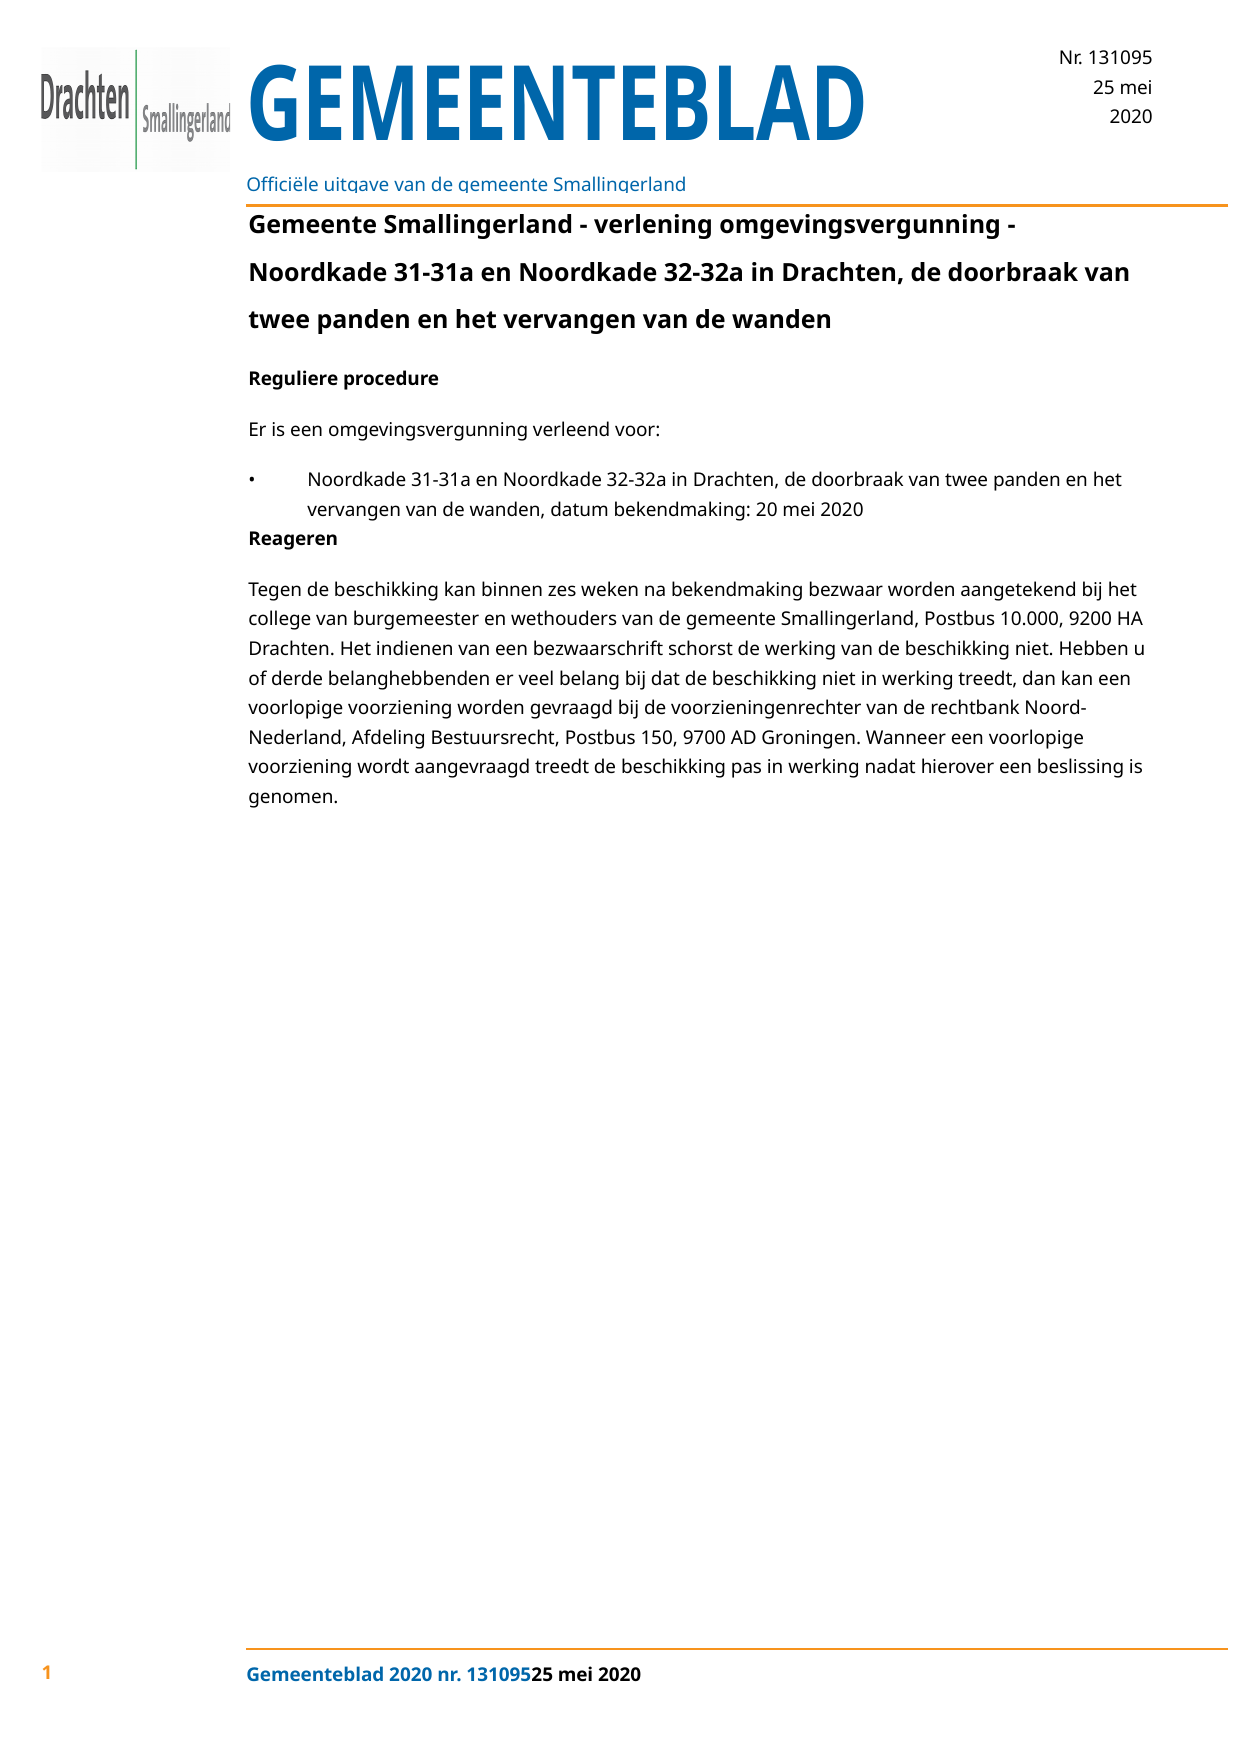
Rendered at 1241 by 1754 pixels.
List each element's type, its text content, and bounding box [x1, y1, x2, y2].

text Gemeente Smallingerland - verlening omgevingsvergunning - Noordkade 31-31a en Noordkade 32-32a in Drachten, de doorbraak van twee panden en het vervangen van de wanden [248, 207, 1152, 336]
list Noordkade 31-31a en Noordkade 32-32a in Drachten, de doorbraak van twee panden en het vervangen van de wanden, datum bekendmaking: 20 mei 2020 [248, 466, 1152, 522]
text Reageren [248, 526, 1152, 551]
picture [41, 47, 231, 172]
text Reguliere procedure [248, 366, 1152, 391]
text Er is een omgevingsvergunning verleend voor: [248, 416, 1152, 442]
text Tegen de beschikking kan binnen zes weken na bekendmaking bezwaar worden aangetekend bij het college van burgemeester en wethouders van de gemeente Smallingerland, Postbus 10.000, 9200 HA Drachten. Het indienen van een bezwaarschrift schorst de werking van de beschikking niet. Hebben u of derde belanghebbenden er veel belang bij dat de beschikking niet in werking treedt, dan kan een voorlopige voorziening worden gevraagd bij de voorzieningenrechter van de rechtbank Noord-Nederland, Afdeling Bestuursrecht, Postbus 150, 9700 AD Groningen. Wanneer een voorlopige voorziening wordt aangevraagd treedt de beschikking pas in werking nadat hierover een beslissing is genomen. [248, 576, 1152, 809]
